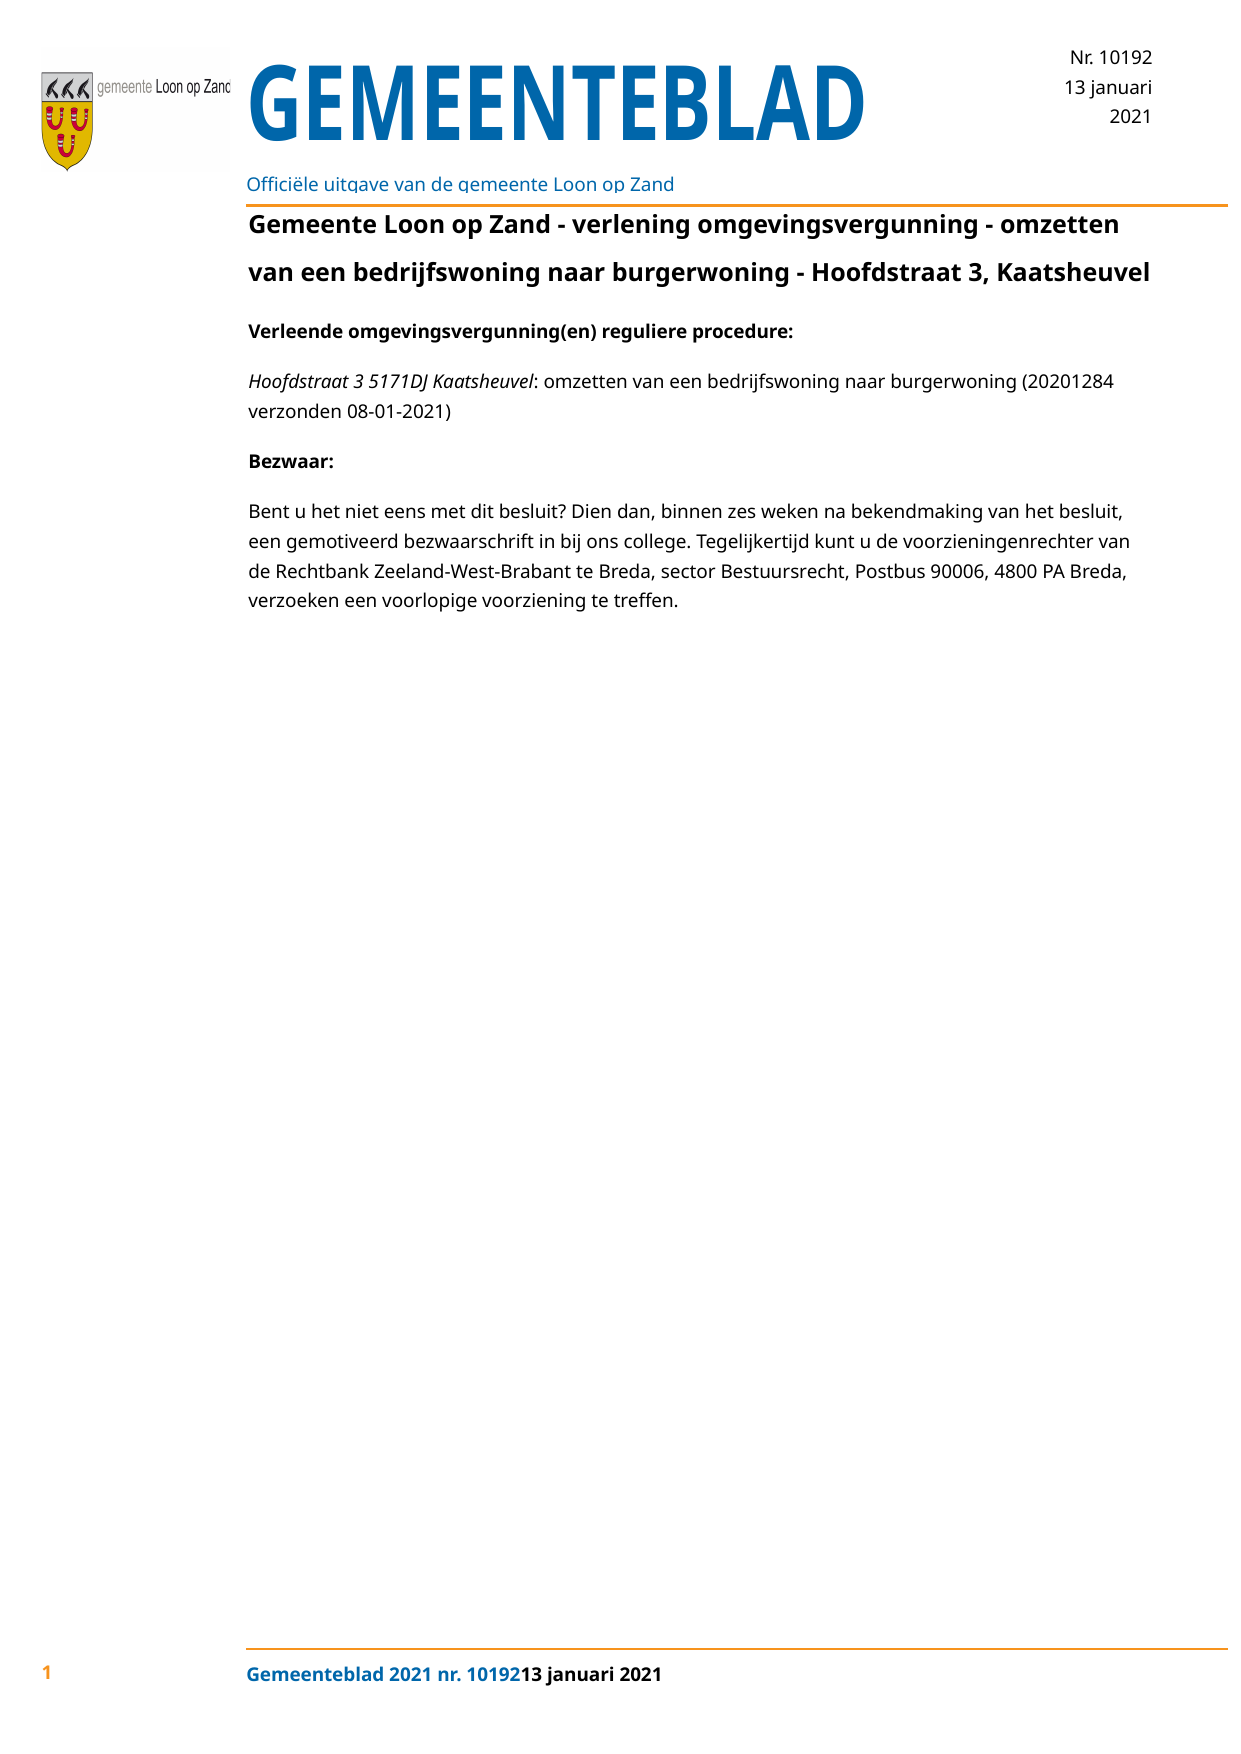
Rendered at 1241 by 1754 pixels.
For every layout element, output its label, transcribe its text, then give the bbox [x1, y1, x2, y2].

text Bezwaar: [248, 448, 1152, 474]
text Bent u het niet eens met dit besluit? Dien dan, binnen zes weken na bekendmaking van het besluit, een gemotiveerd bezwaarschrift in bij ons college. Tegelijkertijd kunt u de voorzieningenrechter van de Rechtbank Zeeland-West-Brabant te Breda, sector Bestuursrecht, Postbus 90006, 4800 PA Breda, verzoeken een voorlopige voorziening te treffen. [248, 499, 1152, 613]
text Gemeente Loon op Zand - verlening omgevingsvergunning - omzetten van een bedrijfswoning naar burgerwoning - Hoofdstraat 3, Kaatsheuvel [248, 207, 1152, 288]
text Verleende omgevingsvergunning(en) reguliere procedure: [248, 318, 1152, 344]
picture [41, 47, 231, 172]
text Hoofdstraat 3 5171DJ Kaatsheuvel: omzetten van een bedrijfswoning naar burgerwoning (20201284 verzonden 08-01-2021) [248, 368, 1152, 424]
